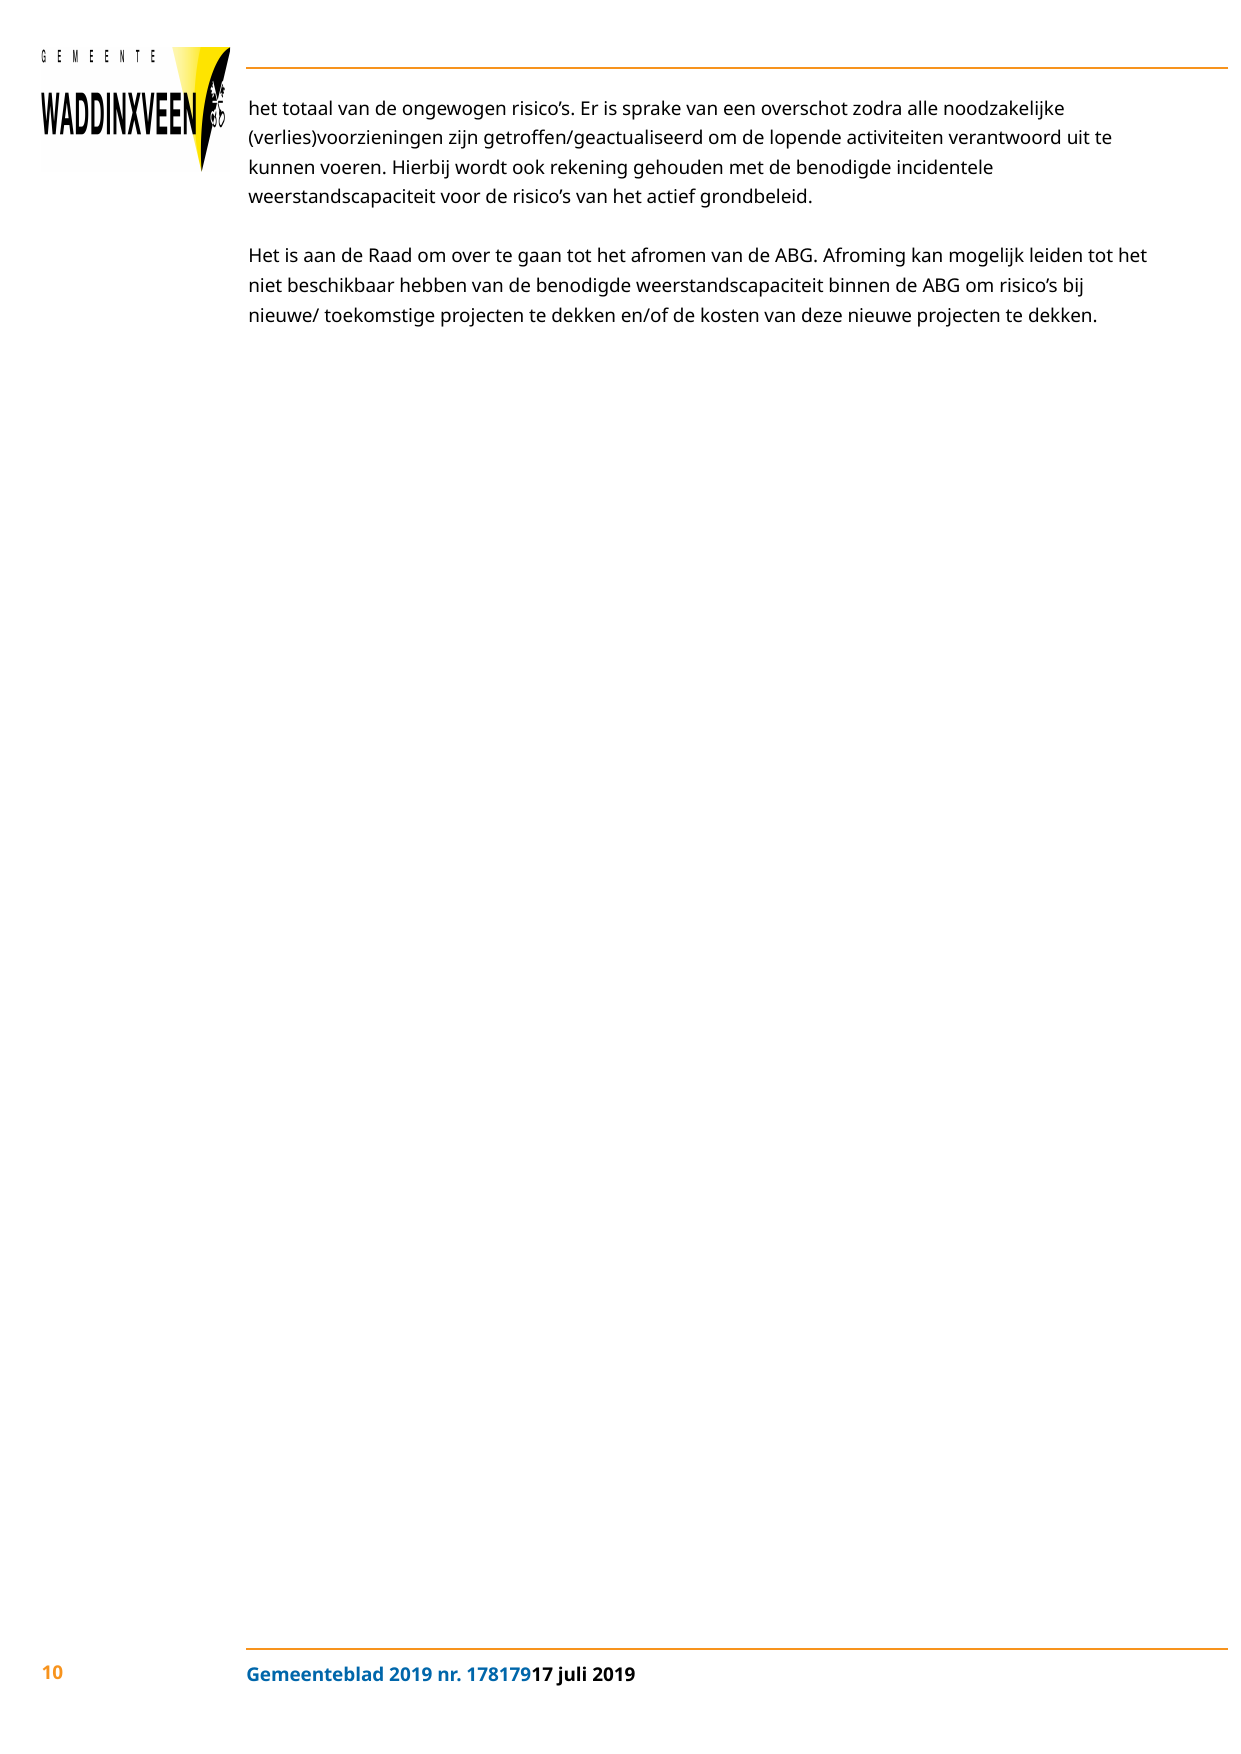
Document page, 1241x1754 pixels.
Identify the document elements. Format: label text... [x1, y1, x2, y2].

text het totaal van de ongewogen risico’s. Er is sprake van een overschot zodra alle noodzakelijke (verlies)voorzieningen zijn getroffen/geactualiseerd om de lopende activiteiten verantwoord uit te kunnen voeren. Hierbij wordt ook rekening gehouden met de benodigde incidentele weerstandscapaciteit voor de risico’s van het actief grondbeleid. [248, 95, 1152, 209]
picture [41, 47, 231, 172]
text Het is aan de Raad om over te gaan tot het afromen van de ABG. Afroming kan mogelijk leiden tot het niet beschikbaar hebben van de benodigde weerstandscapaciteit binnen de ABG om risico’s bij nieuwe/ toekomstige projecten te dekken en/of de kosten van deze nieuwe projecten te dekken. [248, 243, 1152, 328]
